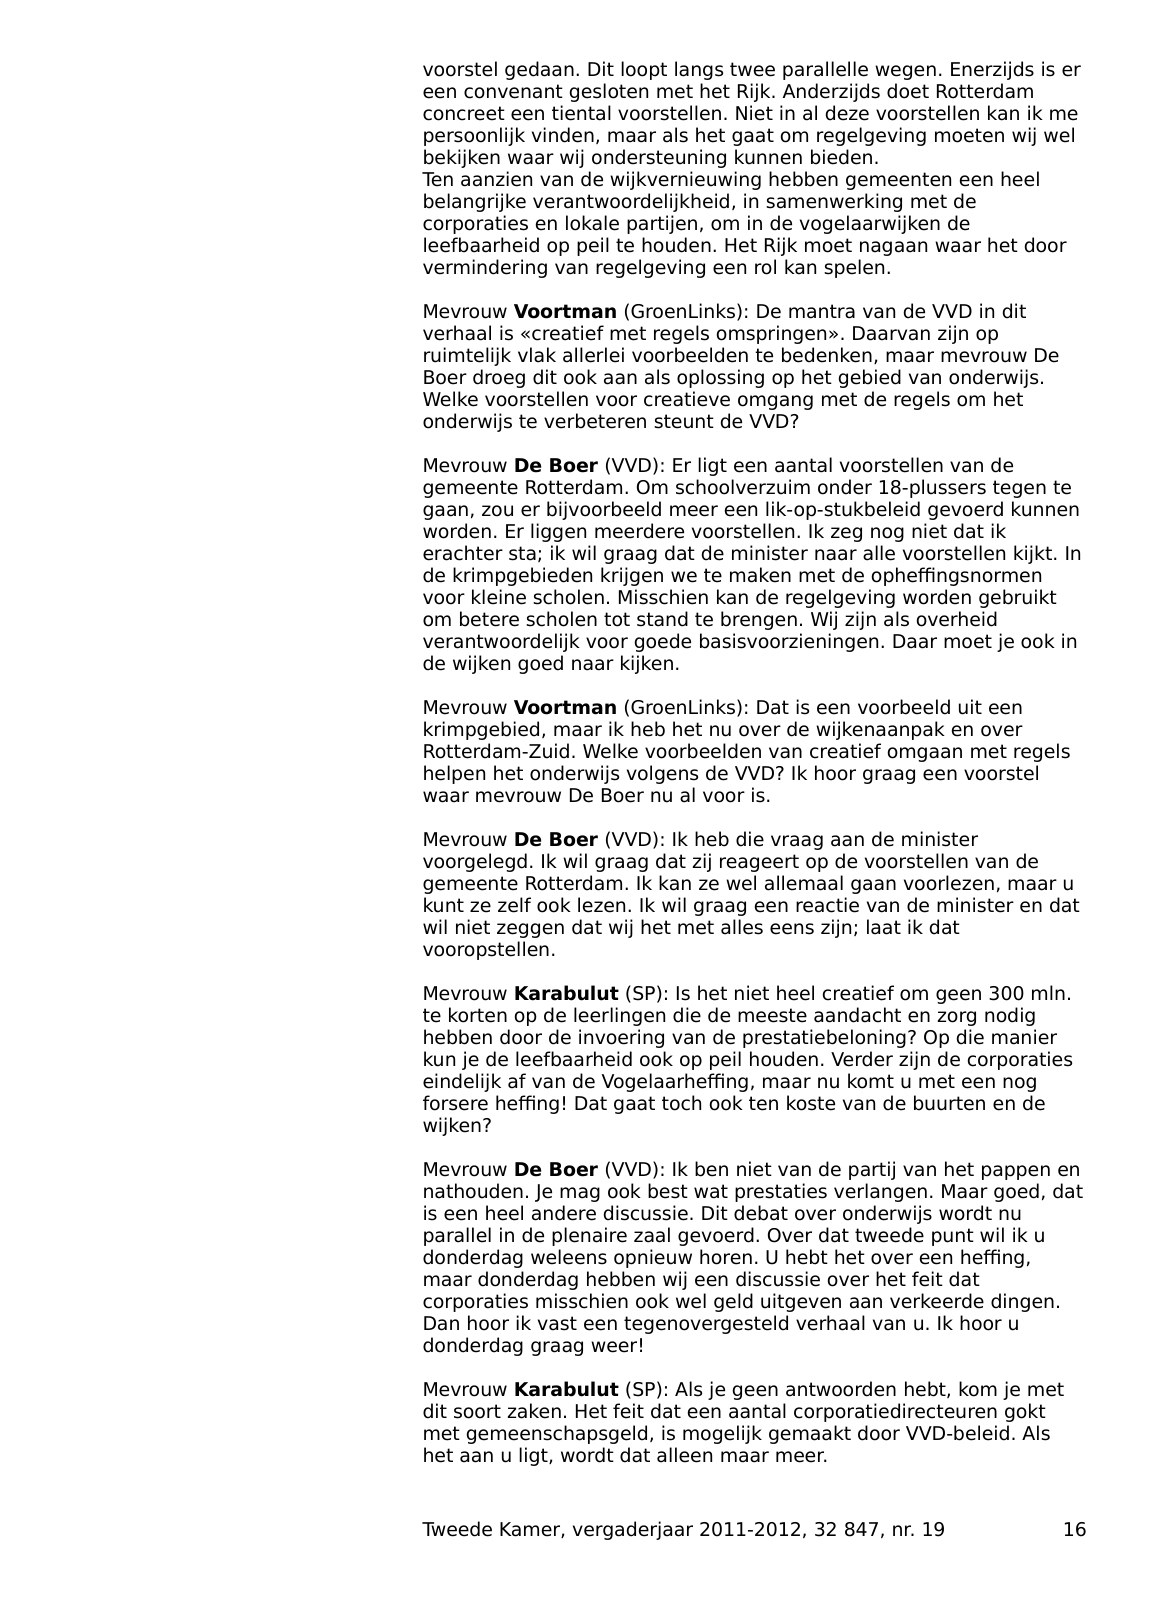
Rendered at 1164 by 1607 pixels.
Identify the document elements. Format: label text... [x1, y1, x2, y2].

text Ten aanzien van de wijkvernieuwing hebben gemeenten een heel belangrijke verantwoordelijkheid, in samenwerking met de corporaties en lokale partijen, om in de vogelaarwijken de leefbaarheid op peil te houden. Het Rijk moet nagaan waar het door vermindering van regelgeving een rol kan spelen. [422, 169, 1087, 279]
text voorstel gedaan. Dit loopt langs twee parallelle wegen. Enerzijds is er een convenant gesloten met het Rijk. Anderzijds doet Rotterdam concreet een tiental voorstellen. Niet in al deze voorstellen kan ik me persoonlijk vinden, maar als het gaat om regelgeving moeten wij wel bekijken waar wij ondersteuning kunnen bieden. [422, 59, 1087, 169]
text Mevrouw De Boer (VVD): Ik ben niet van de partij van het pappen en nathouden. Je mag ook best wat prestaties verlangen. Maar goed, dat is een heel andere discussie. Dit debat over onderwijs wordt nu parallel in de plenaire zaal gevoerd. Over dat tweede punt wil ik u donderdag weleens opnieuw horen. U hebt het over een heffing, maar donderdag hebben wij een discussie over het feit dat corporaties misschien ook wel geld uitgeven aan verkeerde dingen. Dan hoor ik vast een tegenovergesteld verhaal van u. Ik hoor u donderdag graag weer! [422, 1159, 1087, 1357]
text Mevrouw De Boer (VVD): Ik heb die vraag aan de minister voorgelegd. Ik wil graag dat zij reageert op de voorstellen van de gemeente Rotterdam. Ik kan ze wel allemaal gaan voorlezen, maar u kunt ze zelf ook lezen. Ik wil graag een reactie van de minister en dat wil niet zeggen dat wij het met alles eens zijn; laat ik dat vooropstellen. [422, 829, 1087, 961]
text Mevrouw Voortman (GroenLinks): Dat is een voorbeeld uit een krimpgebied, maar ik heb het nu over de wijkenaanpak en over Rotterdam-Zuid. Welke voorbeelden van creatief omgaan met regels helpen het onderwijs volgens de VVD? Ik hoor graag een voorstel waar mevrouw De Boer nu al voor is. [422, 697, 1087, 807]
text Mevrouw De Boer (VVD): Er ligt een aantal voorstellen van de gemeente Rotterdam. Om schoolverzuim onder 18-plussers tegen te gaan, zou er bijvoorbeeld meer een lik-op-stukbeleid gevoerd kunnen worden. Er liggen meerdere voorstellen. Ik zeg nog niet dat ik erachter sta; ik wil graag dat de minister naar alle voorstellen kijkt. In de krimpgebieden krijgen we te maken met de opheffingsnormen voor kleine scholen. Misschien kan de regelgeving worden gebruikt om betere scholen tot stand te brengen. Wij zijn als overheid verantwoordelijk voor goede basisvoorzieningen. Daar moet je ook in de wijken goed naar kijken. [422, 455, 1087, 675]
text Mevrouw Karabulut (SP): Als je geen antwoorden hebt, kom je met dit soort zaken. Het feit dat een aantal corporatiedirecteuren gokt met gemeenschapsgeld, is mogelijk gemaakt door VVD-beleid. Als het aan u ligt, wordt dat alleen maar meer. [422, 1379, 1087, 1467]
text Mevrouw Voortman (GroenLinks): De mantra van de VVD in dit verhaal is «creatief met regels omspringen». Daarvan zijn op ruimtelijk vlak allerlei voorbeelden te bedenken, maar mevrouw De Boer droeg dit ook aan als oplossing op het gebied van onderwijs. Welke voorstellen voor creatieve omgang met de regels om het onderwijs te verbeteren steunt de VVD? [422, 301, 1087, 433]
text Mevrouw Karabulut (SP): Is het niet heel creatief om geen 300 mln. te korten op de leerlingen die de meeste aandacht en zorg nodig hebben door de invoering van de prestatiebeloning? Op die manier kun je de leefbaarheid ook op peil houden. Verder zijn de corporaties eindelijk af van de Vogelaarheffing, maar nu komt u met een nog forsere heffing! Dat gaat toch ook ten koste van de buurten en de wijken? [422, 983, 1087, 1137]
